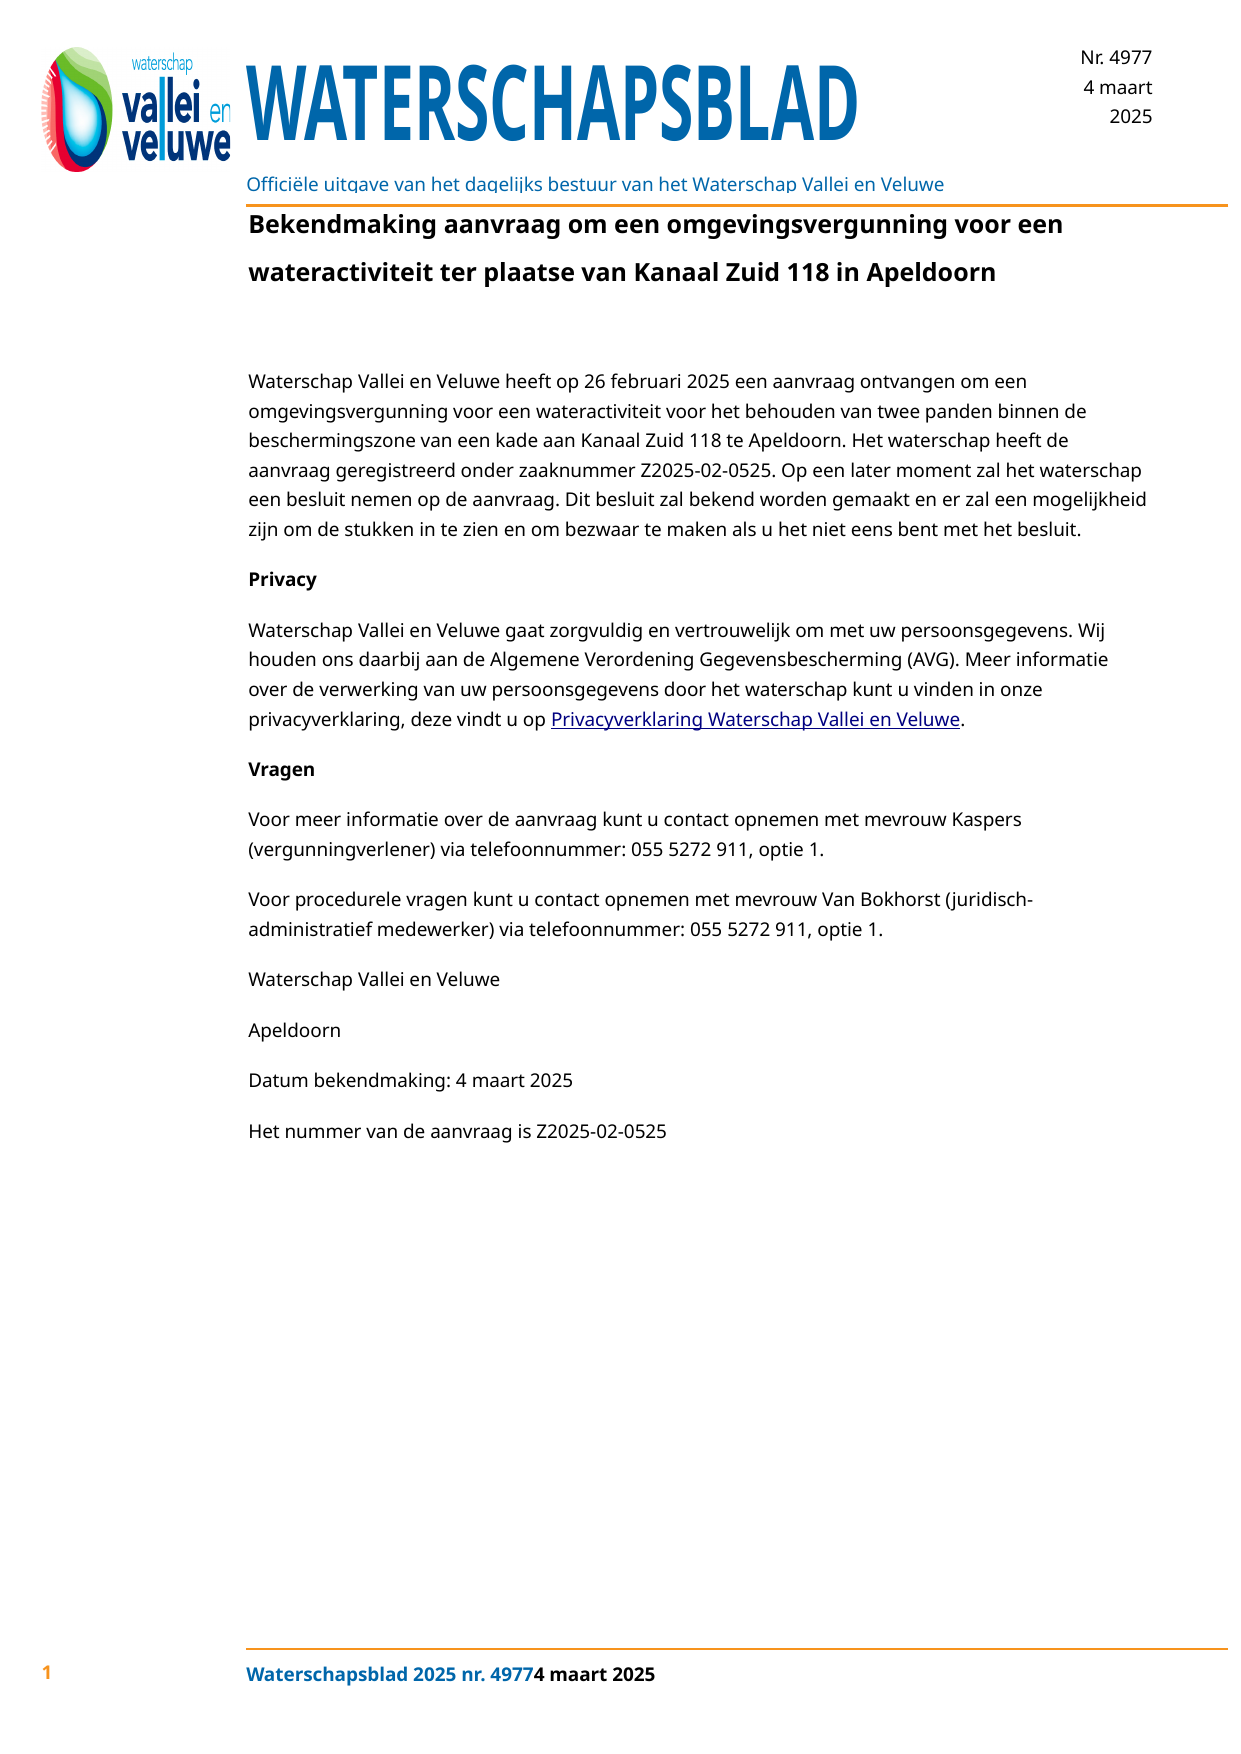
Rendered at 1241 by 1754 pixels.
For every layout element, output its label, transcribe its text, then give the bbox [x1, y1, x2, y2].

text Datum bekendmaking: 4 maart 2025 [248, 1067, 1152, 1093]
text Bekendmaking aanvraag om een omgevingsvergunning voor een wateractiviteit ter plaatse van Kanaal Zuid 118 in Apeldoorn [248, 207, 1152, 288]
text Waterschap Vallei en Veluwe gaat zorgvuldig en vertrouwelijk om met uw persoonsgegevens. Wij houden ons daarbij aan de Algemene Verordening Gegevensbescherming (AVG). Meer informatie over de verwerking van uw persoonsgegevens door het waterschap kunt u vinden in onze privacyverklaring, deze vindt u op Privacyverklaring Waterschap Vallei en Veluwe. [248, 617, 1152, 732]
text Vragen [248, 756, 1152, 782]
text Privacy [248, 567, 1152, 592]
text Het nummer van de aanvraag is Z2025-02-0525 [248, 1118, 1152, 1144]
text Voor meer informatie over de aanvraag kunt u contact opnemen met mevrouw Kaspers (vergunningverlener) via telefoonnummer: 055 5272 911, optie 1. [248, 807, 1152, 862]
picture [41, 47, 231, 172]
text Apeldoorn [248, 1017, 1152, 1043]
text Waterschap Vallei en Veluwe heeft op 26 februari 2025 een aanvraag ontvangen om een omgevingsvergunning voor een wateractiviteit voor het behouden van twee panden binnen de beschermingszone van een kade aan Kanaal Zuid 118 te Apeldoorn. Het waterschap heeft de aanvraag geregistreerd onder zaaknummer Z2025-02-0525. Op een later moment zal het waterschap een besluit nemen op de aanvraag. Dit besluit zal bekend worden gemaakt en er zal een mogelijkheid zijn om de stukken in te zien en om bezwaar te maken als u het niet eens bent met het besluit. [248, 368, 1152, 542]
text Voor procedurele vragen kunt u contact opnemen met mevrouw Van Bokhorst (juridisch-administratief medewerker) via telefoonnummer: 055 5272 911, optie 1. [248, 887, 1152, 942]
text Waterschap Vallei en Veluwe [248, 967, 1152, 992]
